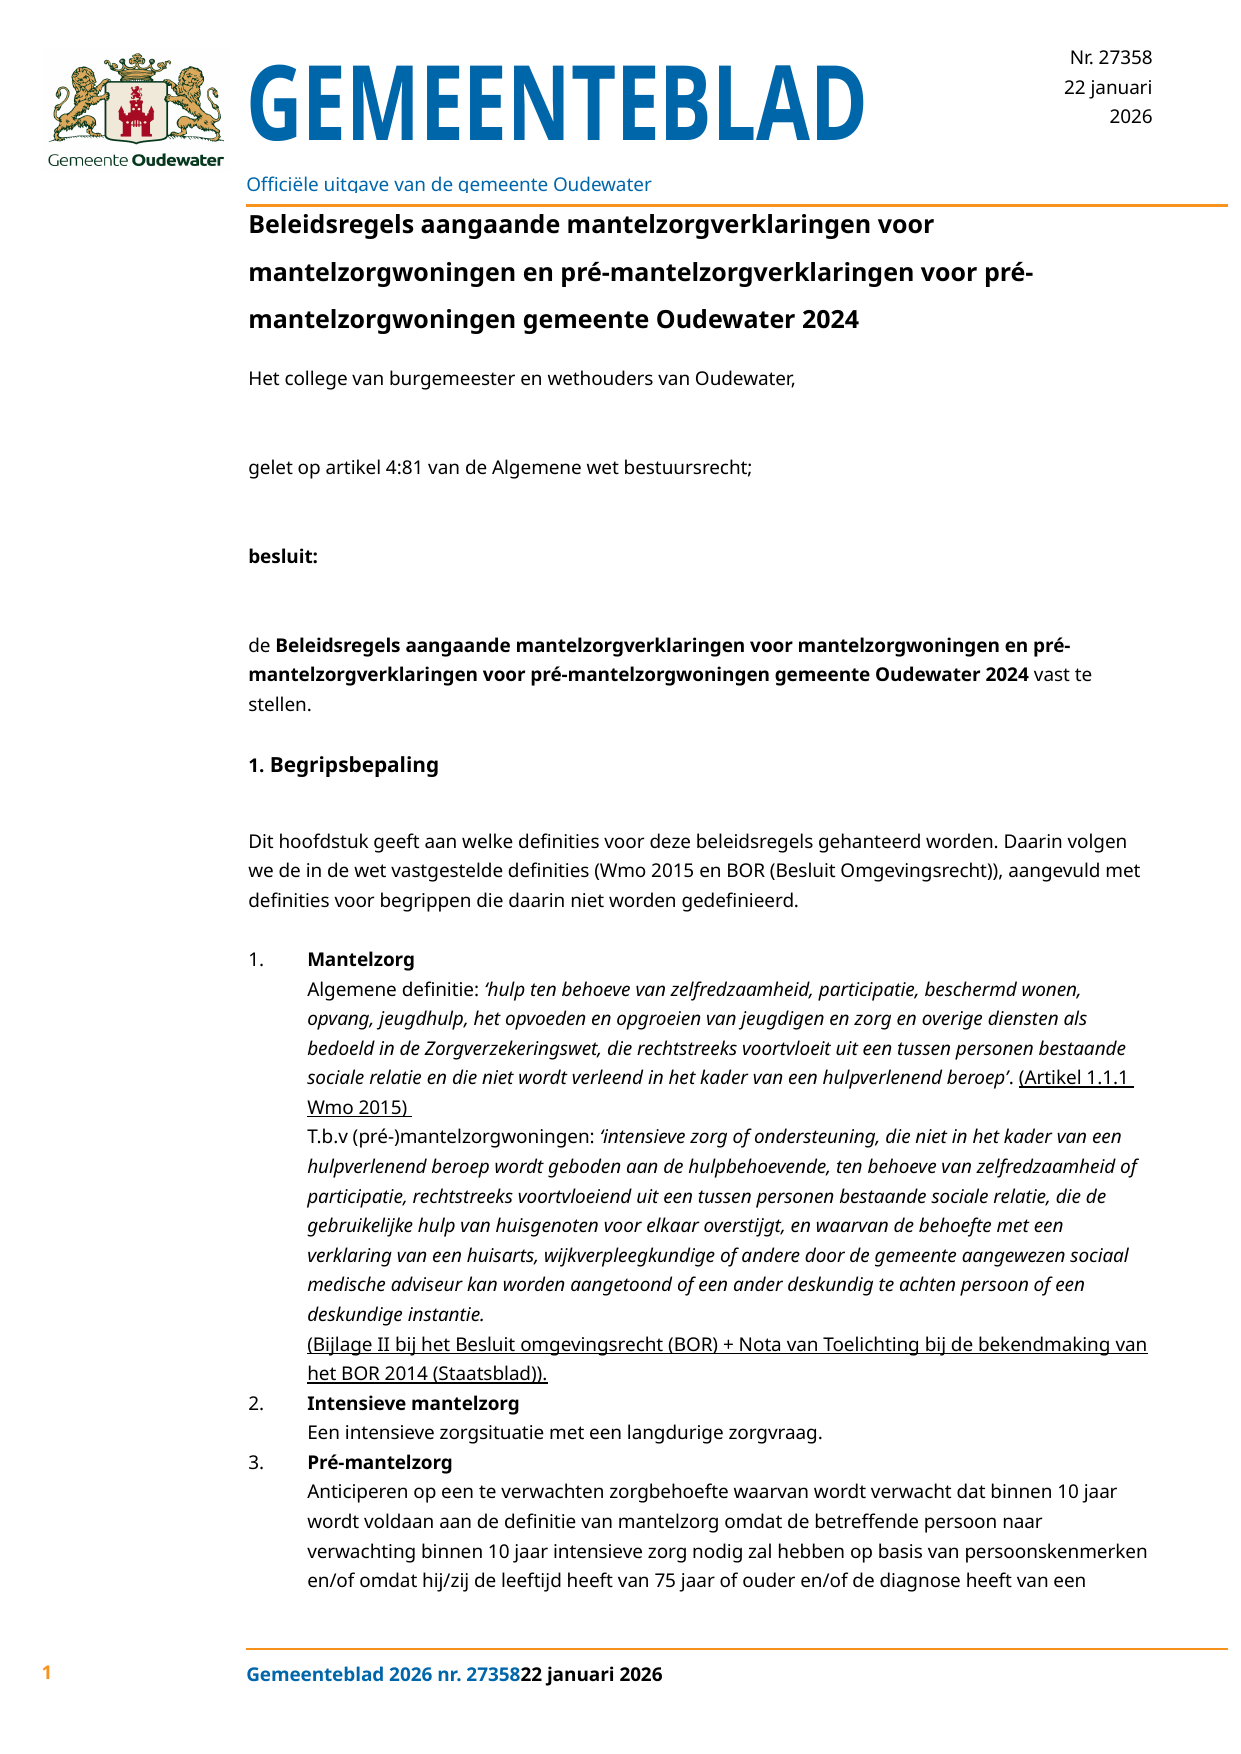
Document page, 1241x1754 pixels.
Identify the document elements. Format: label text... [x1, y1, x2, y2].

list Een intensieve zorgsituatie met een langdurige zorgvraag. [248, 1419, 1152, 1445]
text besluit: [248, 543, 1152, 569]
list (Bijlage II bij het Besluit omgevingsrecht (BOR) + Nota van Toelichting bij de bekendmaking van het BOR 2014 (Staatsblad)). [248, 1331, 1152, 1386]
list Algemene definitie: ‘hulp ten behoeve van zelfredzaamheid, participatie, beschermd wonen, opvang, jeugdhulp, het opvoeden en opgroeien van jeugdigen en zorg en overige diensten als bedoeld in de Zorgverzekeringswet, die rechtstreeks voortvloeit uit een tussen personen bestaande sociale relatie en die niet wordt verleend in het kader van een hulpverlenend beroep’. (Artikel 1.1.1 Wmo 2015) [248, 976, 1152, 1120]
list T.b.v (pré-)mantelzorgwoningen: ‘intensieve zorg of ondersteuning, die niet in het kader van een hulpverlenend beroep wordt geboden aan de hulpbehoevende, ten behoeve van zelfredzaamheid of participatie, rechtstreeks voortvloeiend uit een tussen personen bestaande sociale relatie, die de gebruikelijke hulp van huisgenoten voor elkaar overstijgt, en waarvan de behoefte met een verklaring van een huisarts, wijkverpleegkundige of andere door de gemeente aangewezen sociaal medische adviseur kan worden aangetoond of een ander deskundig te achten persoon of een deskundige instantie. [248, 1124, 1152, 1327]
text de Beleidsregels aangaande mantelzorgverklaringen voor mantelzorgwoningen en pré-mantelzorgverklaringen voor pré-mantelzorgwoningen gemeente Oudewater 2024 vast te stellen. [248, 632, 1152, 717]
text Dit hoofdstuk geeft aan welke definities voor deze beleidsregels gehanteerd worden. Daarin volgen we de in de wet vastgestelde definities (Wmo 2015 en BOR (Besluit Omgevingsrecht)), aangevuld met definities voor begrippen die daarin niet worden gedefinieerd. [248, 828, 1152, 913]
text 1. Begripsbepaling [248, 750, 1152, 778]
picture [41, 47, 231, 172]
text Beleidsregels aangaande mantelzorgverklaringen voor mantelzorgwoningen en pré-mantelzorgverklaringen voor pré-mantelzorgwoningen gemeente Oudewater 2024 [248, 207, 1152, 336]
list Anticiperen op een te verwachten zorgbehoefte waarvan wordt verwacht dat binnen 10 jaar wordt voldaan aan de definitie van mantelzorg omdat de betreffende persoon naar verwachting binnen 10 jaar intensieve zorg nodig zal hebben op basis van persoonskenmerken en/of omdat hij/zij de leeftijd heeft van 75 jaar of ouder en/of de diagnose heeft van een [248, 1479, 1152, 1593]
text Het college van burgemeester en wethouders van Oudewater, [248, 366, 1152, 391]
list Mantelzorg [248, 946, 1152, 972]
list Intensieve mantelzorg [248, 1390, 1152, 1416]
text gelet op artikel 4:81 van de Algemene wet bestuursrecht; [248, 454, 1152, 480]
list Pré-mantelzorg [248, 1449, 1152, 1475]
